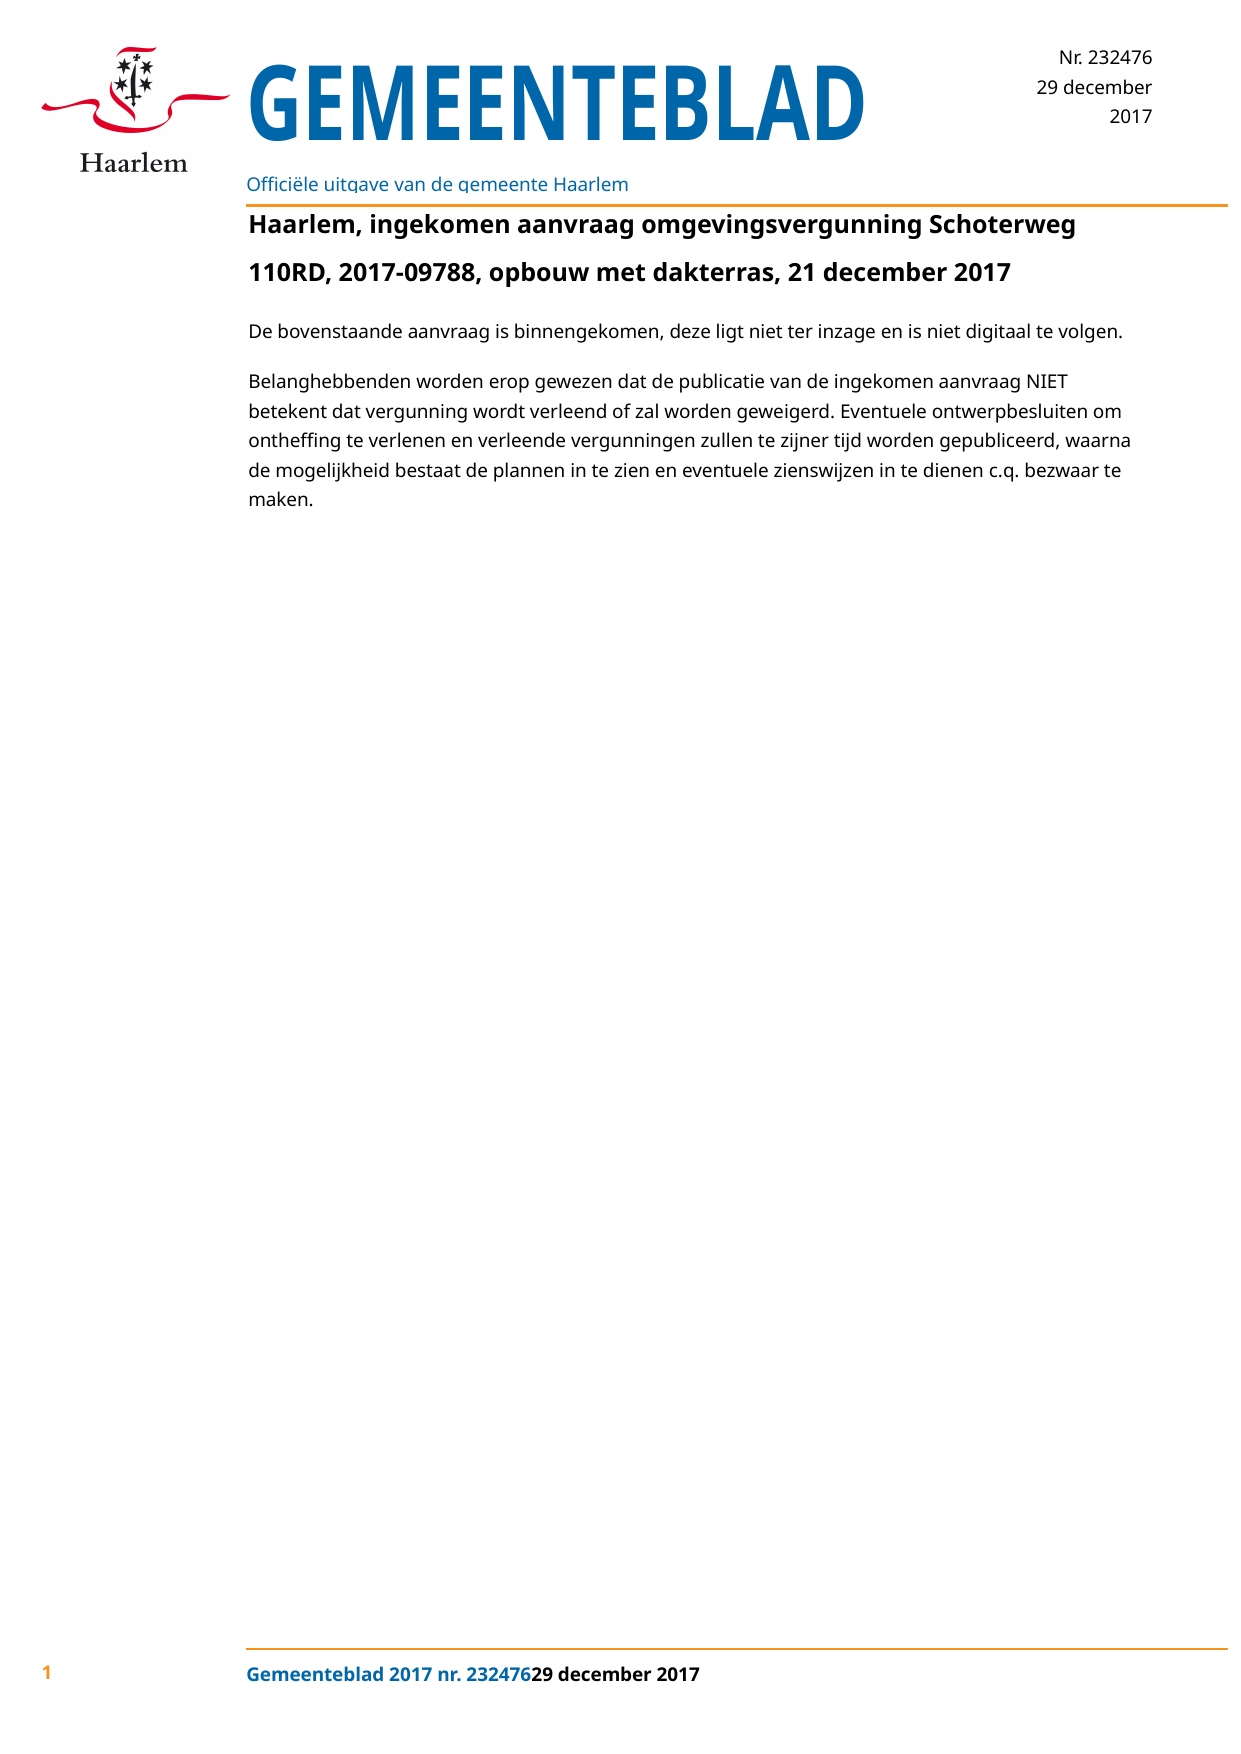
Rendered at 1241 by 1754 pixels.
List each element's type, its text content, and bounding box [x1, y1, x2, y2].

text De bovenstaande aanvraag is binnengekomen, deze ligt niet ter inzage en is niet digitaal te volgen. [248, 318, 1152, 344]
text Belanghebbenden worden erop gewezen dat de publicatie van de ingekomen aanvraag NIET betekent dat vergunning wordt verleend of zal worden geweigerd. Eventuele ontwerpbesluiten om ontheffing te verlenen en verleende vergunningen zullen te zijner tijd worden gepubliceerd, waarna de mogelijkheid bestaat de plannen in te zien en eventuele zienswijzen in te dienen c.q. bezwaar te maken. [248, 368, 1152, 512]
text Haarlem, ingekomen aanvraag omgevingsvergunning Schoterweg 110RD, 2017-09788, opbouw met dakterras, 21 december 2017 [248, 207, 1152, 288]
picture [41, 47, 231, 172]
